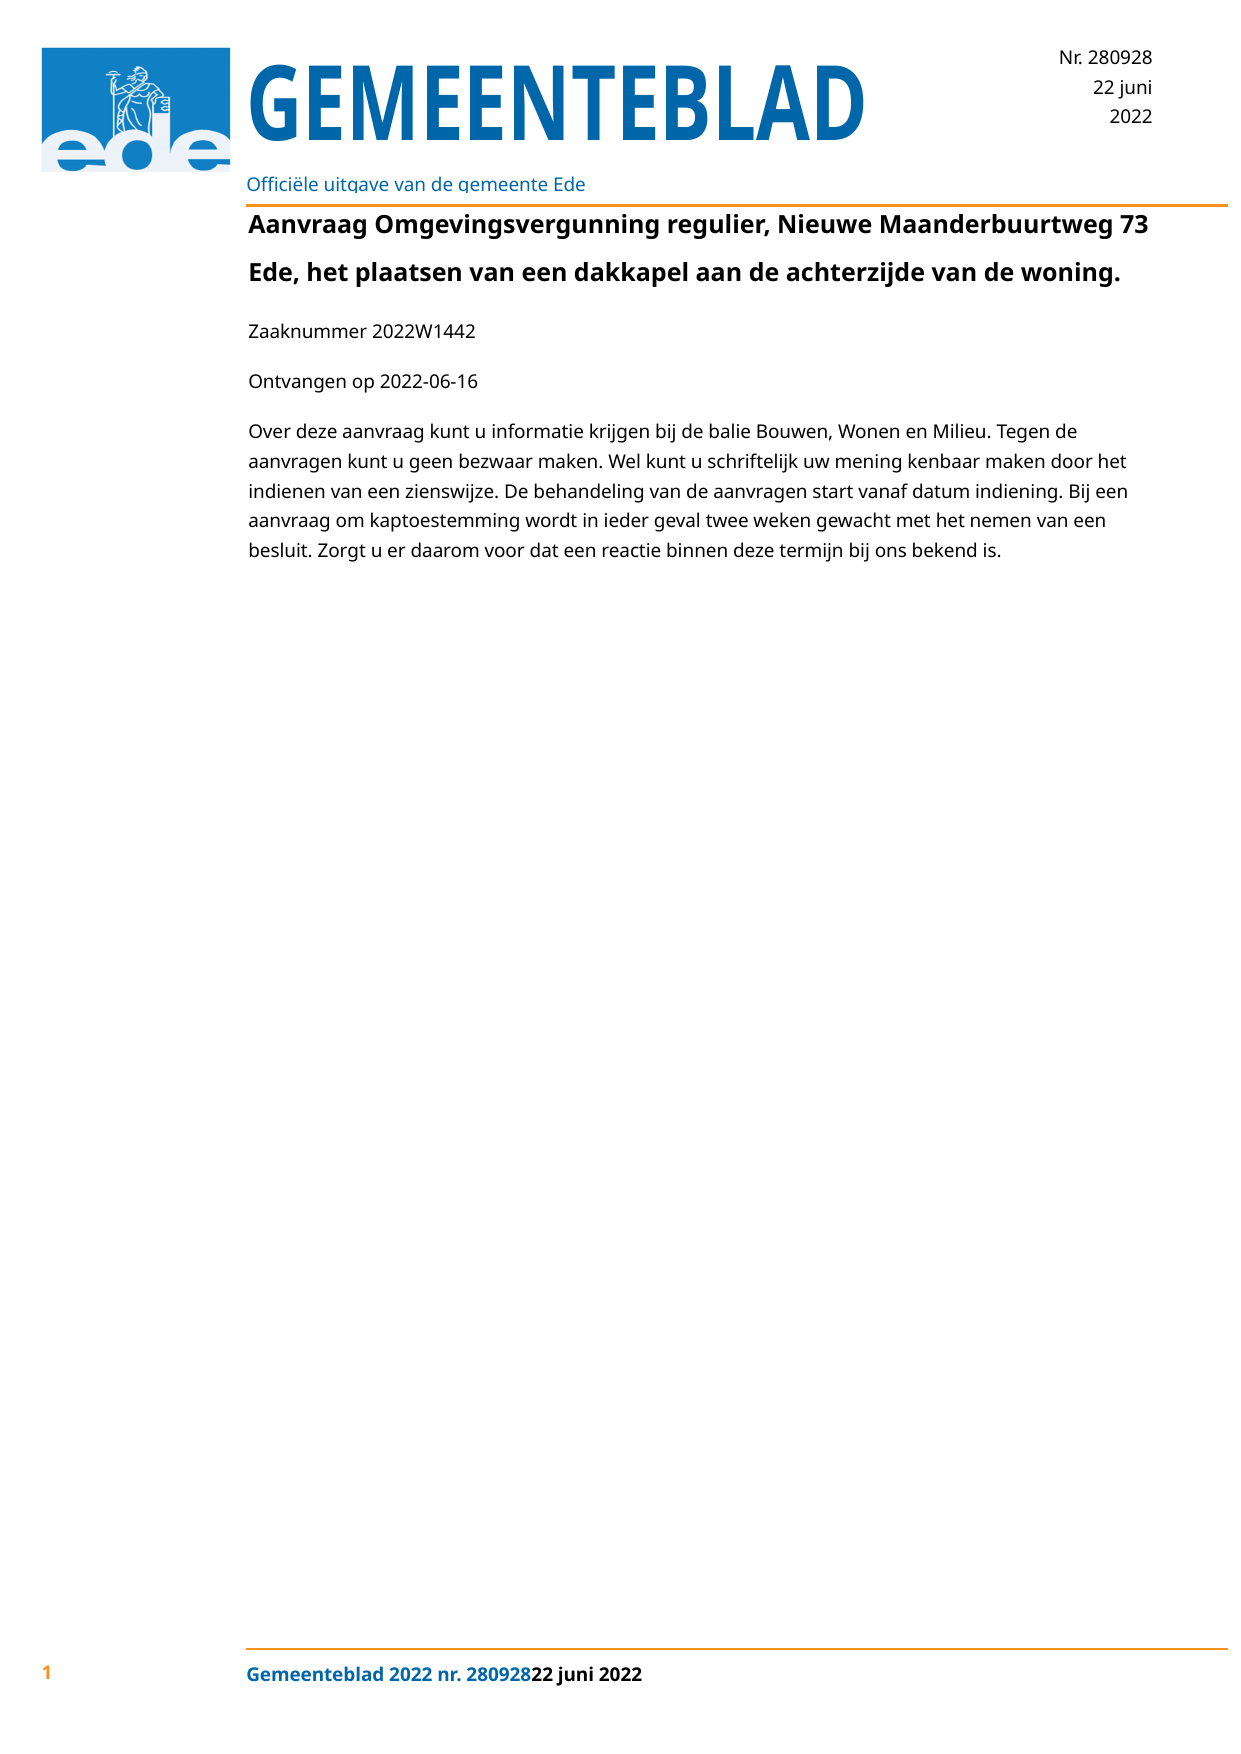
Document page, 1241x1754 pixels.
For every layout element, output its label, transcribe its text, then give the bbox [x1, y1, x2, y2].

text Aanvraag Omgevingsvergunning regulier, Nieuwe Maanderbuurtweg 73 Ede, het plaatsen van een dakkapel aan de achterzijde van de woning. [248, 207, 1152, 288]
text Zaaknummer 2022W1442 [248, 318, 1152, 344]
text Ontvangen op 2022-06-16 [248, 368, 1152, 394]
picture [41, 47, 231, 172]
text Over deze aanvraag kunt u informatie krijgen bij de balie Bouwen, Wonen en Milieu. Tegen de aanvragen kunt u geen bezwaar maken. Wel kunt u schriftelijk uw mening kenbaar maken door het indienen van een zienswijze. De behandeling van de aanvragen start vanaf datum indiening. Bij een aanvraag om kaptoestemming wordt in ieder geval twee weken gewacht met het nemen van een besluit. Zorgt u er daarom voor dat een reactie binnen deze termijn bij ons bekend is. [248, 419, 1152, 563]
